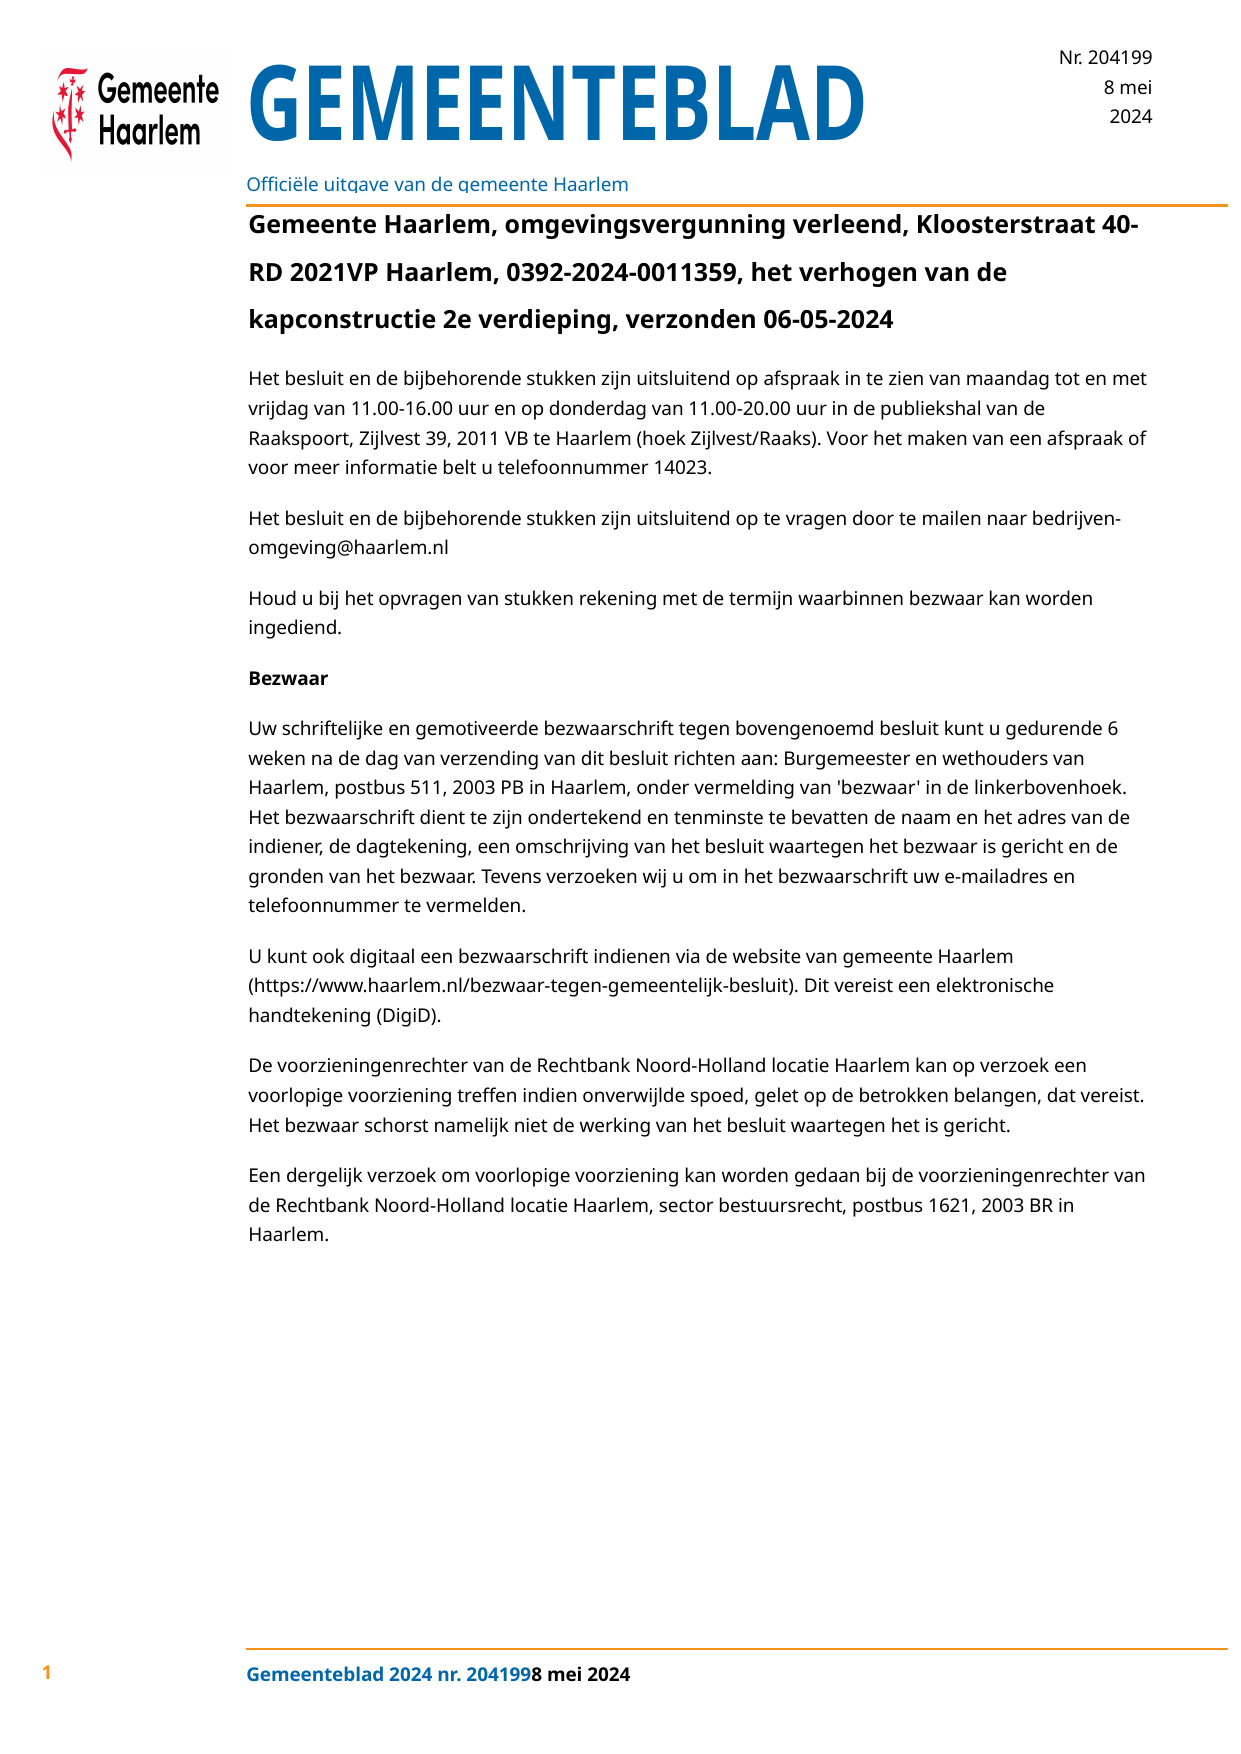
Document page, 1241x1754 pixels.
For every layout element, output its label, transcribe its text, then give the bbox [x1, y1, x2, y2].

text Gemeente Haarlem, omgevingsvergunning verleend, Kloosterstraat 40-RD 2021VP Haarlem, 0392-2024-0011359, het verhogen van de kapconstructie 2e verdieping, verzonden 06-05-2024 [248, 207, 1152, 336]
text Houd u bij het opvragen van stukken rekening met de termijn waarbinnen bezwaar kan worden ingediend. [248, 585, 1152, 640]
text Het besluit en de bijbehorende stukken zijn uitsluitend op afspraak in te zien van maandag tot en met vrijdag van 11.00-16.00 uur en op donderdag van 11.00-20.00 uur in de publiekshal van de Raakspoort, Zijlvest 39, 2011 VB te Haarlem (hoek Zijlvest/Raaks). Voor het maken van een afspraak of voor meer informatie belt u telefoonnummer 14023. [248, 366, 1152, 480]
picture [41, 47, 231, 172]
text Het besluit en de bijbehorende stukken zijn uitsluitend op te vragen door te mailen naar bedrijven-omgeving@haarlem.nl [248, 505, 1152, 560]
text Uw schriftelijke en gemotiveerde bezwaarschrift tegen bovengenoemd besluit kunt u gedurende 6 weken na de dag van verzending van dit besluit richten aan: Burgemeester en wethouders van Haarlem, postbus 511, 2003 PB in Haarlem, onder vermelding van 'bezwaar' in de linkerbovenhoek. Het bezwaarschrift dient te zijn ondertekend en tenminste te bevatten de naam en het adres van de indiener, de dagtekening, een omschrijving van het besluit waartegen het bezwaar is gericht en de gronden van het bezwaar. Tevens verzoeken wij u om in het bezwaarschrift uw e-mailadres en telefoonnummer te vermelden. [248, 715, 1152, 918]
text U kunt ook digitaal een bezwaarschrift indienen via de website van gemeente Haarlem (https://www.haarlem.nl/bezwaar-tegen-gemeentelijk-besluit). Dit vereist een elektronische handtekening (DigiD). [248, 943, 1152, 1028]
text Bezwaar [248, 665, 1152, 690]
text Een dergelijk verzoek om voorlopige voorziening kan worden gedaan bij de voorzieningenrechter van de Rechtbank Noord-Holland locatie Haarlem, sector bestuursrecht, postbus 1621, 2003 BR in Haarlem. [248, 1162, 1152, 1247]
text De voorzieningenrechter van de Rechtbank Noord-Holland locatie Haarlem kan op verzoek een voorlopige voorziening treffen indien onverwijlde spoed, gelet op de betrokken belangen, dat vereist. Het bezwaar schorst namelijk niet de werking van het besluit waartegen het is gericht. [248, 1053, 1152, 1137]
